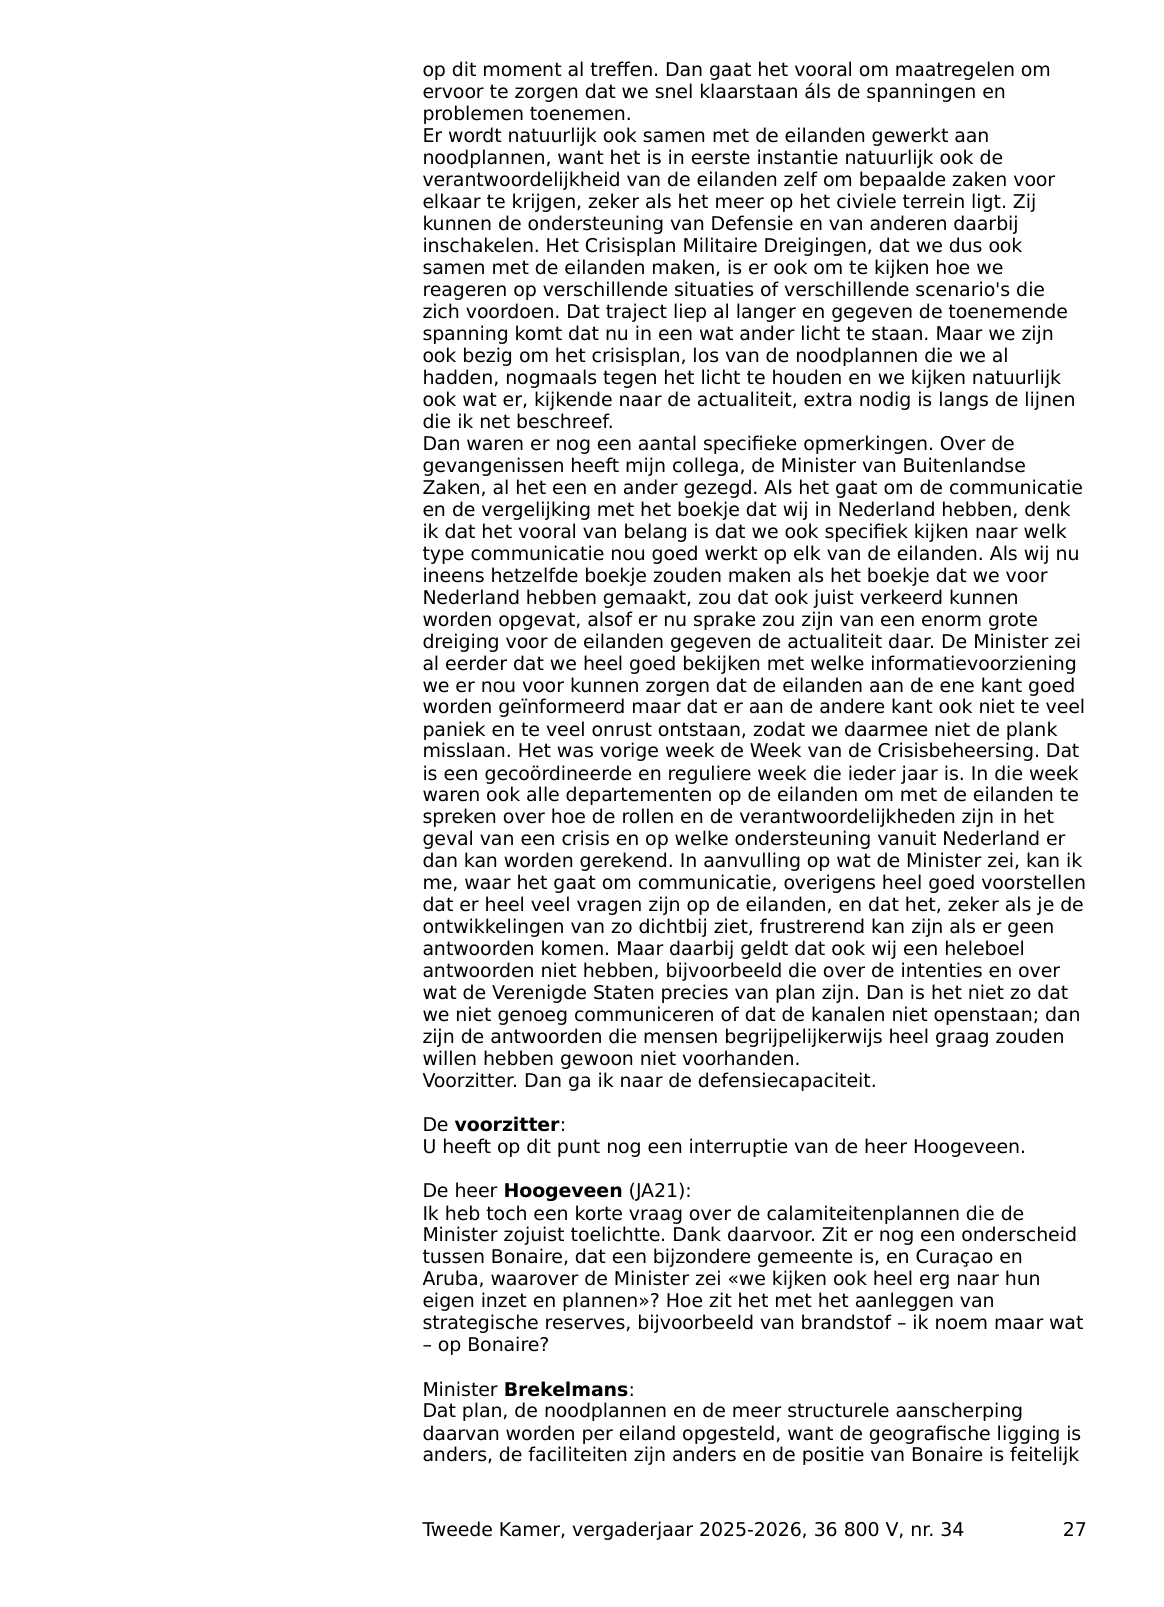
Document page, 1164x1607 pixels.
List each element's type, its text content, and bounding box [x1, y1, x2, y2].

text Dan waren er nog een aantal specifieke opmerkingen. Over de gevangenissen heeft mijn collega, de Minister van Buitenlandse Zaken, al het een en ander gezegd. Als het gaat om de communicatie en de vergelijking met het boekje dat wij in Nederland hebben, denk ik dat het vooral van belang is dat we ook specifiek kijken naar welk type communicatie nou goed werkt op elk van de eilanden. Als wij nu ineens hetzelfde boekje zouden maken als het boekje dat we voor Nederland hebben gemaakt, zou dat ook juist verkeerd kunnen worden opgevat, alsof er nu sprake zou zijn van een enorm grote dreiging voor de eilanden gegeven de actualiteit daar. De Minister zei al eerder dat we heel goed bekijken met welke informatievoorziening we er nou voor kunnen zorgen dat de eilanden aan de ene kant goed worden geïnformeerd maar dat er aan de andere kant ook niet te veel paniek en te veel onrust ontstaan, zodat we daarmee niet de plank misslaan. Het was vorige week de Week van de Crisisbeheersing. Dat is een gecoördineerde en reguliere week die ieder jaar is. In die week waren ook alle departementen op de eilanden om met de eilanden te spreken over hoe de rollen en de verantwoordelijkheden zijn in het geval van een crisis en op welke ondersteuning vanuit Nederland er dan kan worden gerekend. In aanvulling op wat de Minister zei, kan ik me, waar het gaat om communicatie, overigens heel goed voorstellen dat er heel veel vragen zijn op de eilanden, en dat het, zeker als je de ontwikkelingen van zo dichtbij ziet, frustrerend kan zijn als er geen antwoorden komen. Maar daarbij geldt dat ook wij een heleboel antwoorden niet hebben, bijvoorbeeld die over de intenties en over wat de Verenigde Staten precies van plan zijn. Dan is het niet zo dat we niet genoeg communiceren of dat de kanalen niet openstaan; dan zijn de antwoorden die mensen begrijpelijkerwijs heel graag zouden willen hebben gewoon niet voorhanden. [422, 433, 1087, 1070]
text Voorzitter. Dan ga ik naar de defensiecapaciteit. [422, 1070, 1087, 1092]
text op dit moment al treffen. Dan gaat het vooral om maatregelen om ervoor te zorgen dat we snel klaarstaan áls de spanningen en problemen toenemen. [422, 59, 1087, 125]
text Er wordt natuurlijk ook samen met de eilanden gewerkt aan noodplannen, want het is in eerste instantie natuurlijk ook de verantwoordelijkheid van de eilanden zelf om bepaalde zaken voor elkaar te krijgen, zeker als het meer op het civiele terrein ligt. Zij kunnen de ondersteuning van Defensie en van anderen daarbij inschakelen. Het Crisisplan Militaire Dreigingen, dat we dus ook samen met de eilanden maken, is er ook om te kijken hoe we reageren op verschillende situaties of verschillende scenario's die zich voordoen. Dat traject liep al langer en gegeven de toenemende spanning komt dat nu in een wat ander licht te staan. Maar we zijn ook bezig om het crisisplan, los van de noodplannen die we al hadden, nogmaals tegen het licht te houden en we kijken natuurlijk ook wat er, kijkende naar de actualiteit, extra nodig is langs de lijnen die ik net beschreef. [422, 125, 1087, 433]
text Minister Brekelmans: [422, 1378, 1087, 1400]
text De heer Hoogeveen (JA21): [422, 1180, 1087, 1202]
text U heeft op dit punt nog een interruptie van de heer Hoogeveen. [422, 1136, 1087, 1158]
text Ik heb toch een korte vraag over de calamiteitenplannen die de Minister zojuist toelichtte. Dank daarvoor. Zit er nog een onderscheid tussen Bonaire, dat een bijzondere gemeente is, en Curaçao en Aruba, waarover de Minister zei «we kijken ook heel erg naar hun eigen inzet en plannen»? Hoe zit het met het aanleggen van strategische reserves, bijvoorbeeld van brandstof – ik noem maar wat – op Bonaire? [422, 1202, 1087, 1356]
text Dat plan, de noodplannen en de meer structurele aanscherping daarvan worden per eiland opgesteld, want de geografische ligging is anders, de faciliteiten zijn anders en de positie van Bonaire is feitelijk [422, 1400, 1087, 1466]
text De voorzitter: [422, 1114, 1087, 1136]
